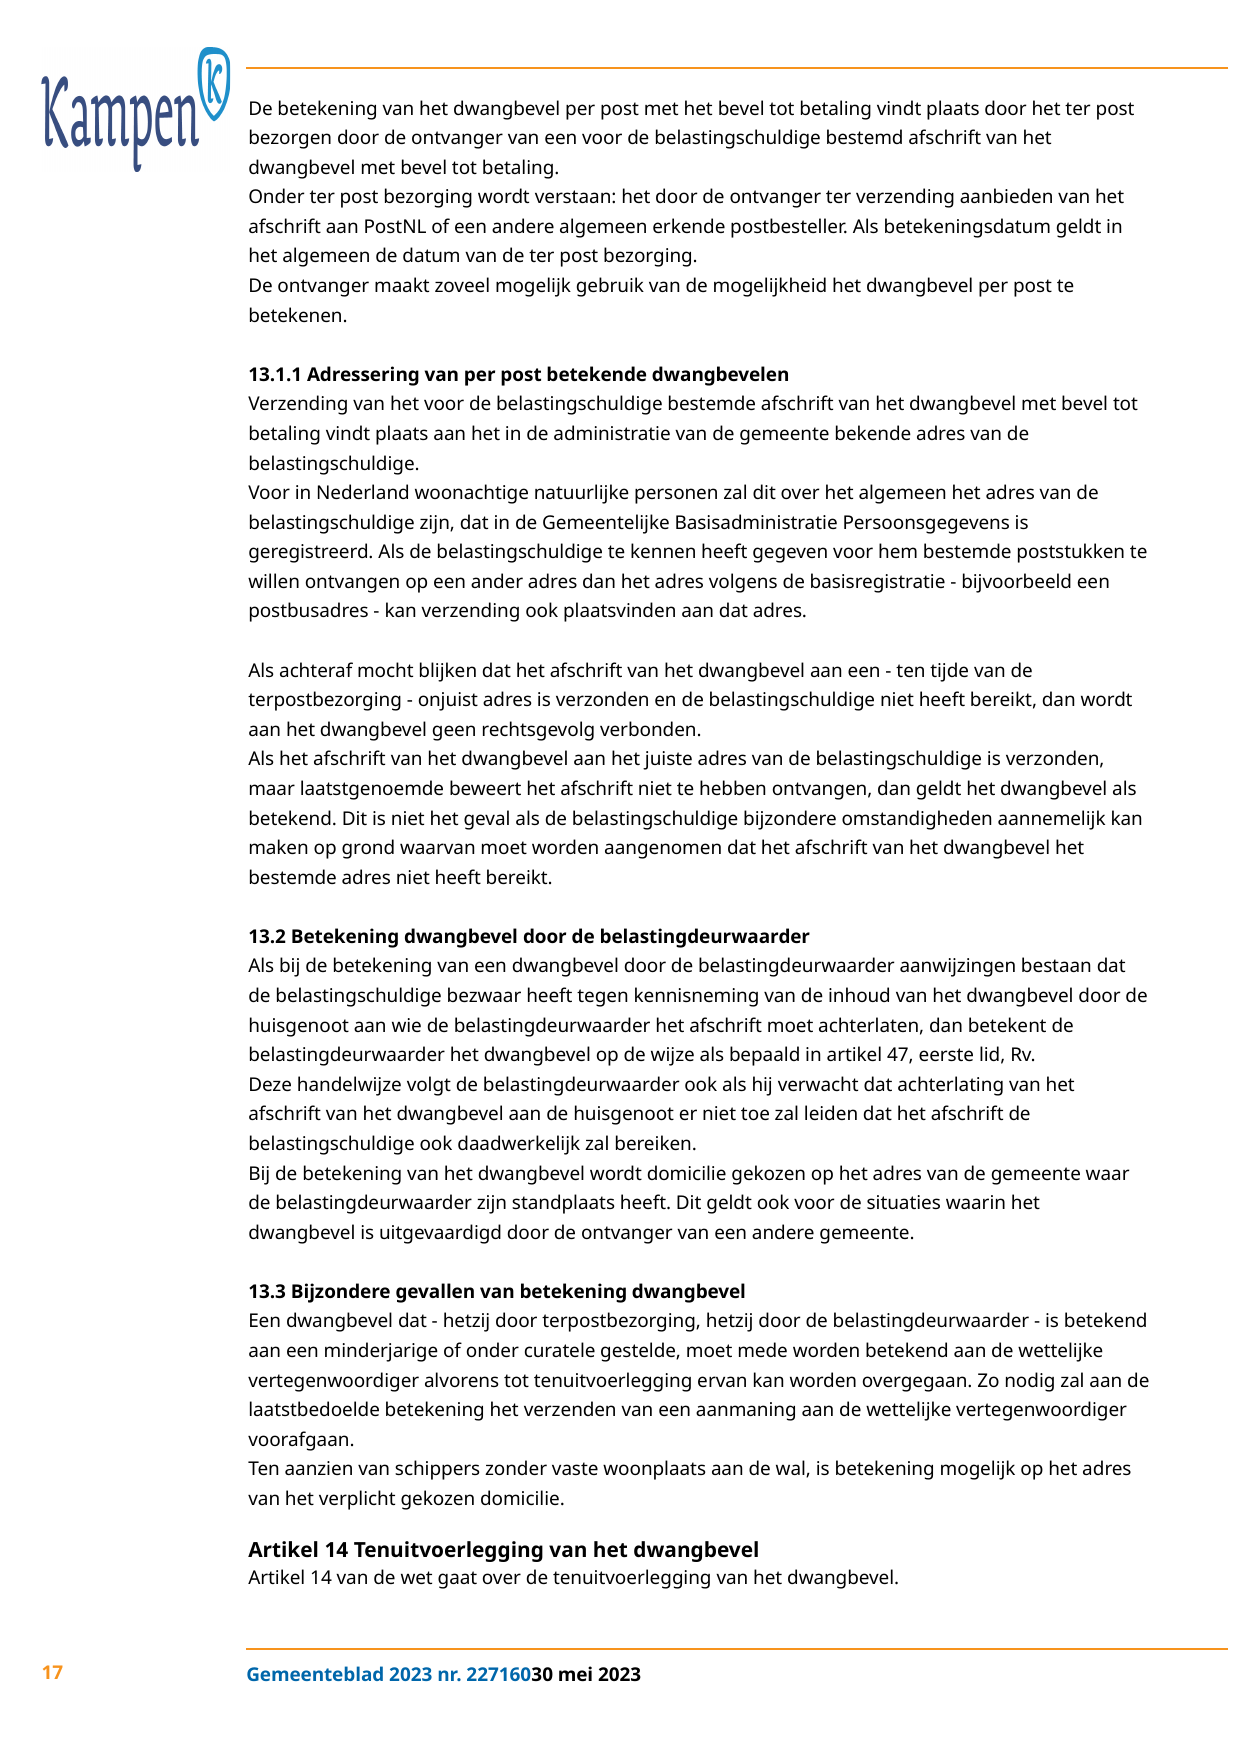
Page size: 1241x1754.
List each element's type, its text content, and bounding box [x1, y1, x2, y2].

text 13.1.1 Adressering van per post betekende dwangbevelen [248, 361, 1152, 387]
text Een dwangbevel dat - hetzij door terpostbezorging, hetzij door de belastingdeurwaarder - is betekend aan een minderjarige of onder curatele gestelde, moet mede worden betekend aan de wettelijke vertegenwoordiger alvorens tot tenuitvoerlegging ervan kan worden overgegaan. Zo nodig zal aan de laatstbedoelde betekening het verzenden van een aanmaning aan de wettelijke vertegenwoordiger voorafgaan. [248, 1308, 1152, 1452]
text De ontvanger maakt zoveel mogelijk gebruik van de mogelijkheid het dwangbevel per post te betekenen. [248, 272, 1152, 328]
text Artikel 14 Tenuitvoerlegging van het dwangbevel [248, 1536, 1152, 1564]
text Verzending van het voor de belastingschuldige bestemde afschrift van het dwangbevel met bevel tot betaling vindt plaats aan het in de administratie van de gemeente bekende adres van de belastingschuldige. [248, 391, 1152, 476]
picture [41, 47, 231, 172]
text De betekening van het dwangbevel per post met het bevel tot betaling vindt plaats door het ter post bezorgen door de ontvanger van een voor de belastingschuldige bestemd afschrift van het dwangbevel met bevel tot betaling. [248, 95, 1152, 180]
text Deze handelwijze volgt de belastingdeurwaarder ook als hij verwacht dat achterlating van het afschrift van het dwangbevel aan de huisgenoot er niet toe zal leiden dat het afschrift de belastingschuldige ook daadwerkelijk zal bereiken. [248, 1071, 1152, 1156]
text Als achteraf mocht blijken dat het afschrift van het dwangbevel aan een - ten tijde van de terpostbezorging - onjuist adres is verzonden en de belastingschuldige niet heeft bereikt, dan wordt aan het dwangbevel geen rechtsgevolg verbonden. [248, 657, 1152, 742]
text Als bij de betekening van een dwangbevel door de belastingdeurwaarder aanwijzingen bestaan dat de belastingschuldige bezwaar heeft tegen kennisneming van de inhoud van het dwangbevel door de huisgenoot aan wie de belastingdeurwaarder het afschrift moet achterlaten, dan betekent de belastingdeurwaarder het dwangbevel op de wijze als bepaald in artikel 47, eerste lid, Rv. [248, 953, 1152, 1067]
text Voor in Nederland woonachtige natuurlijke personen zal dit over het algemeen het adres van de belastingschuldige zijn, dat in de Gemeentelijke Basisadministratie Persoonsgegevens is geregistreerd. Als de belastingschuldige te kennen heeft gegeven voor hem bestemde poststukken te willen ontvangen op een ander adres dan het adres volgens de basisregistratie - bijvoorbeeld een postbusadres - kan verzending ook plaatsvinden aan dat adres. [248, 479, 1152, 623]
text 13.3 Bijzondere gevallen van betekening dwangbevel [248, 1278, 1152, 1304]
text Als het afschrift van het dwangbevel aan het juiste adres van de belastingschuldige is verzonden, maar laatstgenoemde beweert het afschrift niet te hebben ontvangen, dan geldt het dwangbevel als betekend. Dit is niet het geval als de belastingschuldige bijzondere omstandigheden aannemelijk kan maken op grond waarvan moet worden aangenomen dat het afschrift van het dwangbevel het bestemde adres niet heeft bereikt. [248, 746, 1152, 890]
text Ten aanzien van schippers zonder vaste woonplaats aan de wal, is betekening mogelijk op het adres van het verplicht gekozen domicilie. [248, 1456, 1152, 1511]
text Onder ter post bezorging wordt verstaan: het door de ontvanger ter verzending aanbieden van het afschrift aan PostNL of een andere algemeen erkende postbesteller. Als betekeningsdatum geldt in het algemeen de datum van de ter post bezorging. [248, 183, 1152, 268]
text Artikel 14 van de wet gaat over de tenuitvoerlegging van het dwangbevel. [248, 1564, 1152, 1590]
text 13.2 Betekening dwangbevel door de belastingdeurwaarder [248, 923, 1152, 949]
text Bij de betekening van het dwangbevel wordt domicilie gekozen op het adres van de gemeente waar de belastingdeurwaarder zijn standplaats heeft. Dit geldt ook voor de situaties waarin het dwangbevel is uitgevaardigd door de ontvanger van een andere gemeente. [248, 1160, 1152, 1245]
